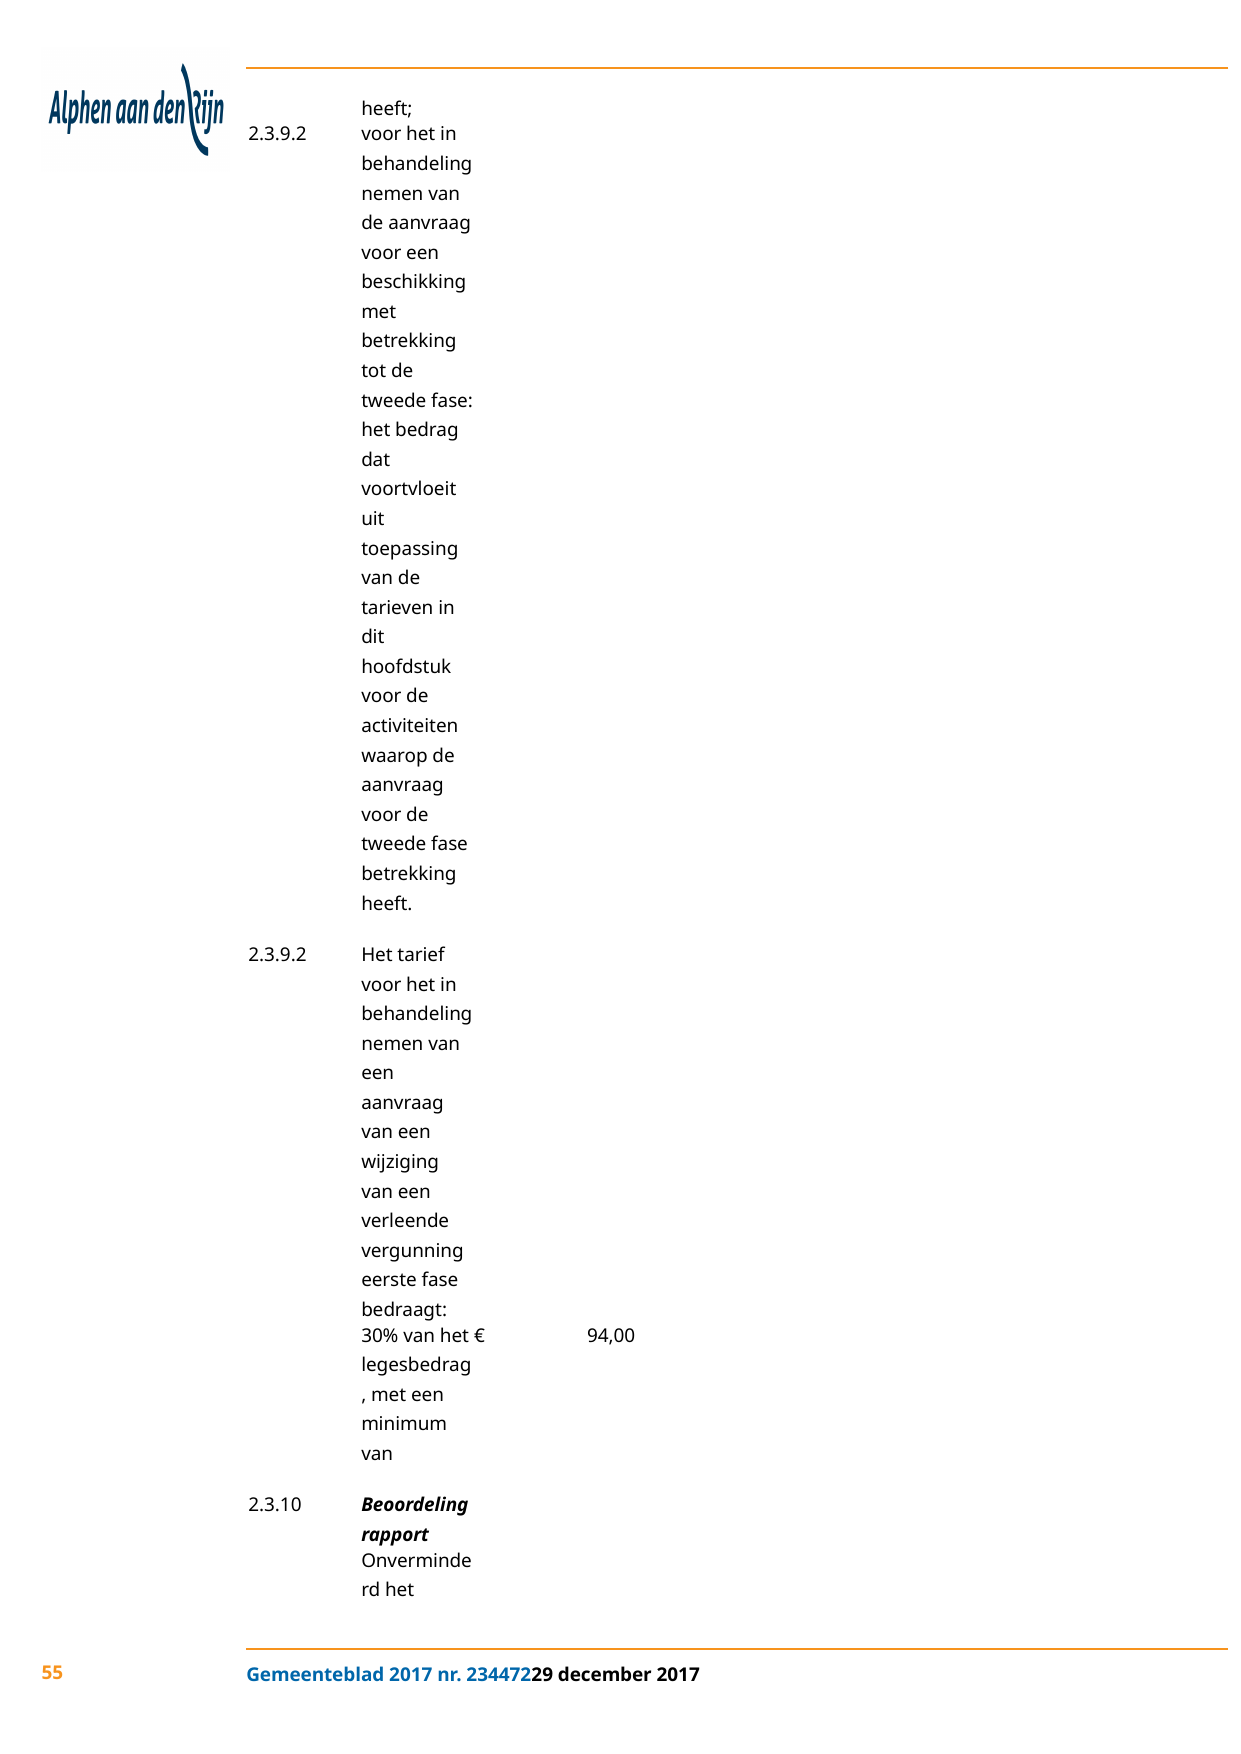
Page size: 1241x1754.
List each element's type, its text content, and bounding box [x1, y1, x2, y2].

table_cell [248, 915, 361, 941]
table_cell [587, 121, 700, 915]
table_cell [587, 1492, 700, 1547]
table_cell [587, 915, 700, 941]
table_cell 94,00 [587, 1322, 700, 1466]
table_cell 2.3.9.2 [248, 121, 361, 915]
table_cell [474, 941, 587, 1322]
table_cell [248, 1547, 361, 1602]
table_cell [474, 121, 587, 915]
picture [41, 47, 231, 172]
table_cell [587, 1547, 700, 1602]
table_cell 2.3.10 [248, 1492, 361, 1547]
table_cell Het tarief voor het in behandeling nemen van een aanvraag van een wijziging van een verleende vergunning eerste fase bedraagt: [361, 941, 474, 1322]
table_cell [248, 1466, 361, 1492]
table_cell [587, 95, 700, 121]
table_cell Onverminderd het [361, 1547, 474, 1602]
table_cell [474, 1466, 587, 1492]
table_cell [587, 1466, 700, 1492]
table_cell [474, 915, 587, 941]
table_cell voor het in behandeling nemen van de aanvraag voor een beschikking met betrekking tot de tweede fase: het bedrag dat voortvloeit uit toepassing van de tarieven in dit hoofdstuk voor de activiteiten waarop de aanvraag voor de tweede fase betrekking heeft. [361, 121, 474, 915]
table_cell [361, 915, 474, 941]
table_cell [361, 1466, 474, 1492]
table_cell [474, 1547, 587, 1602]
table_cell € [474, 1322, 587, 1466]
table_cell heeft; [361, 95, 474, 121]
table_cell Beoordeling rapport [361, 1492, 474, 1547]
table_cell 30% van het legesbedrag, met een minimum van [361, 1322, 474, 1466]
table_cell [248, 1322, 361, 1466]
table_cell 2.3.9.2 [248, 941, 361, 1322]
table_cell [248, 95, 361, 121]
table_cell [474, 95, 587, 121]
table_cell [587, 941, 700, 1322]
table_cell [474, 1492, 587, 1547]
